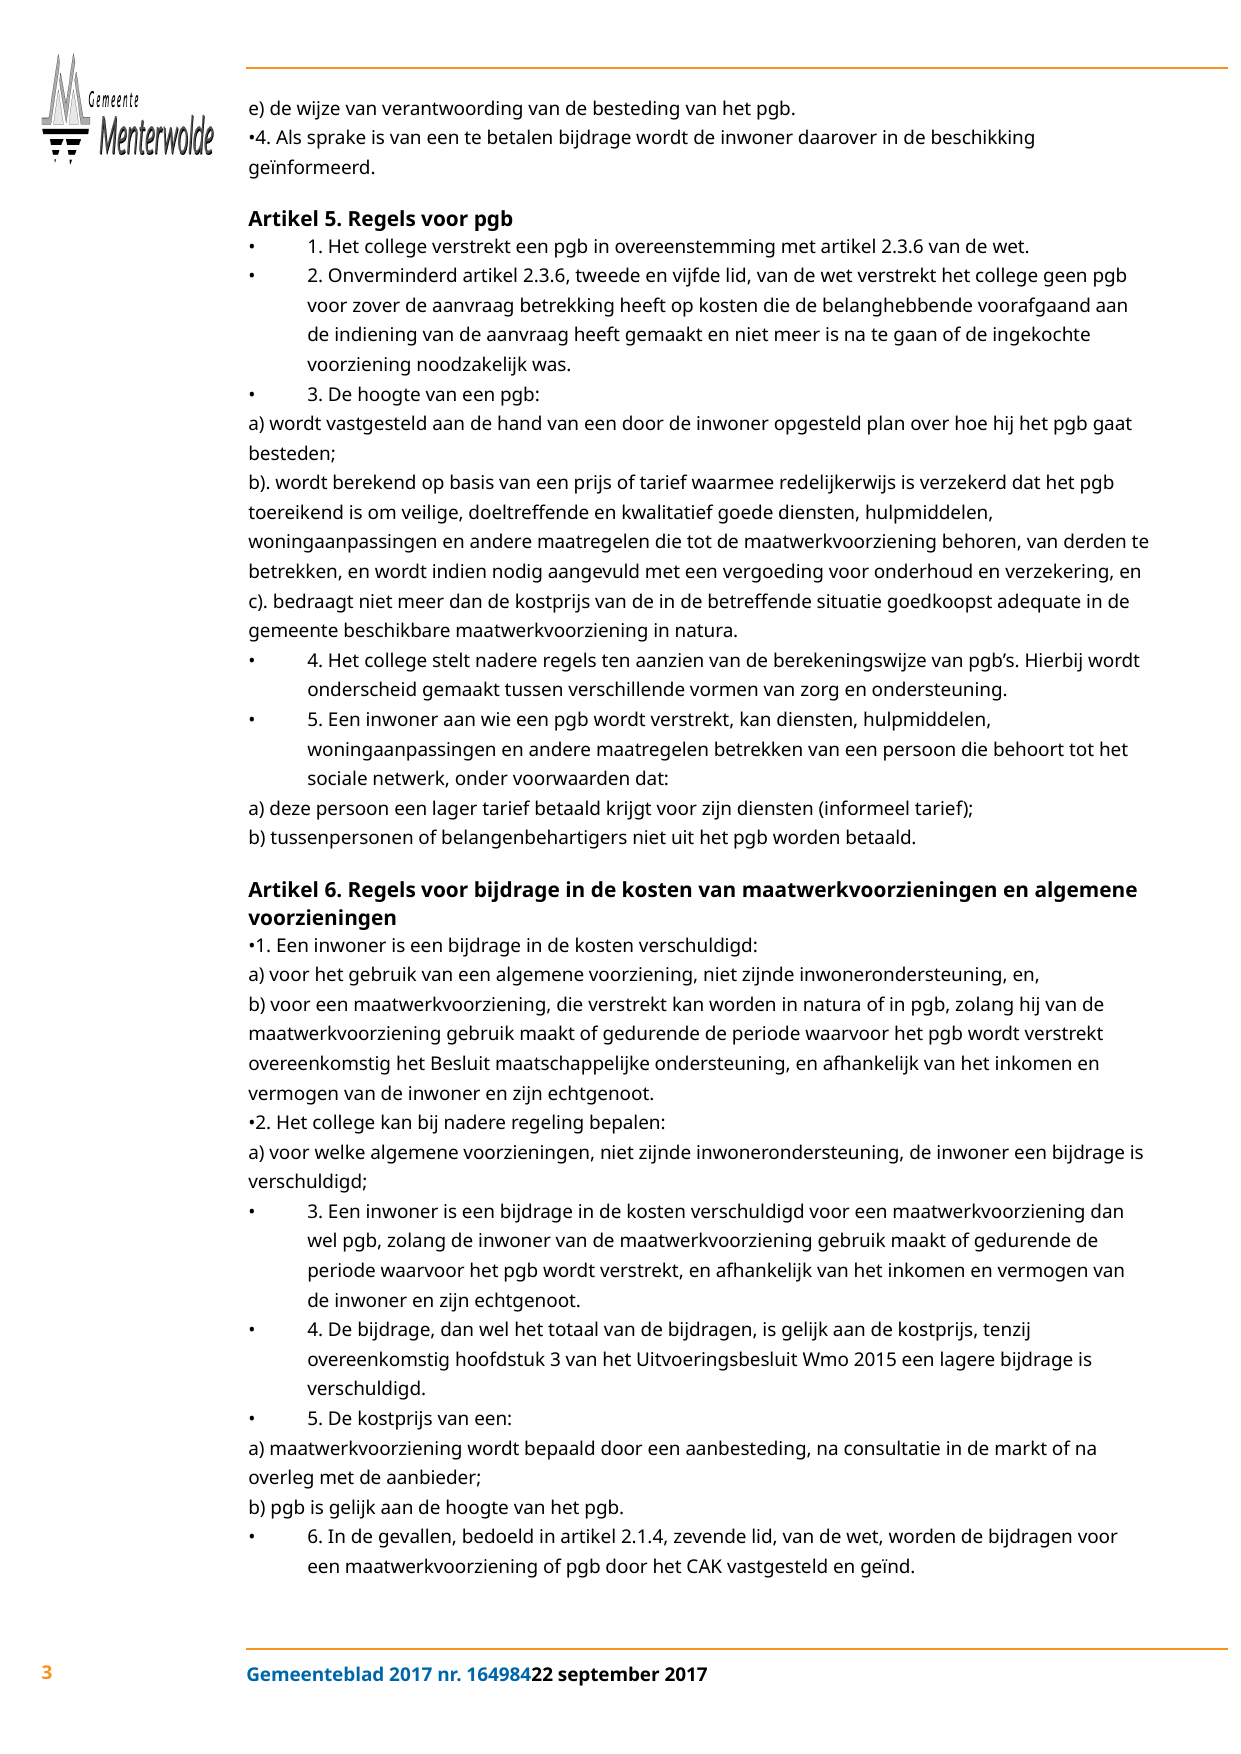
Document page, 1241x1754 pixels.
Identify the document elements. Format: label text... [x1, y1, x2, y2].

text Artikel 5. Regels voor pgb [248, 204, 1152, 233]
text Artikel 6. Regels voor bijdrage in de kosten van maatwerkvoorzieningen en algemene voorzieningen [248, 875, 1152, 932]
text a) maatwerkvoorziening wordt bepaald door een aanbesteding, na consultatie in de markt of na overleg met de aanbieder; [248, 1435, 1152, 1490]
list 6. In de gevallen, bedoeld in artikel 2.1.4, zevende lid, van de wet, worden de bijdragen voor een maatwerkvoorziening of pgb door het CAK vastgesteld en geïnd. [248, 1523, 1152, 1579]
text a) voor het gebruik van een algemene voorziening, niet zijnde inwonerondersteuning, en, [248, 961, 1152, 987]
text b) tussenpersonen of belangenbehartigers niet uit het pgb worden betaald. [248, 824, 1152, 850]
text b) voor een maatwerkvoorziening, die verstrekt kan worden in natura of in pgb, zolang hij van de maatwerkvoorziening gebruik maakt of gedurende de periode waarvoor het pgb wordt verstrekt overeenkomstig het Besluit maatschappelijke ondersteuning, en afhankelijk van het inkomen en vermogen van de inwoner en zijn echtgenoot. [248, 991, 1152, 1105]
text a) wordt vastgesteld aan de hand van een door de inwoner opgesteld plan over hoe hij het pgb gaat besteden; [248, 410, 1152, 466]
list 4. Het college stelt nadere regels ten aanzien van de berekeningswijze van pgb’s. Hierbij wordt onderscheid gemaakt tussen verschillende vormen van zorg en ondersteuning. [248, 647, 1152, 702]
text •4. Als sprake is van een te betalen bijdrage wordt de inwoner daarover in de beschikking geïnformeerd. [248, 124, 1152, 180]
list 2. Onverminderd artikel 2.3.6, tweede en vijfde lid, van de wet verstrekt het college geen pgb voor zover de aanvraag betrekking heeft op kosten die de belanghebbende voorafgaand aan de indiening van de aanvraag heeft gemaakt en niet meer is na te gaan of de ingekochte voorziening noodzakelijk was. [248, 262, 1152, 377]
list 3. Een inwoner is een bijdrage in de kosten verschuldigd voor een maatwerkvoorziening dan wel pgb, zolang de inwoner van de maatwerkvoorziening gebruik maakt of gedurende de periode waarvoor het pgb wordt verstrekt, en afhankelijk van het inkomen en vermogen van de inwoner en zijn echtgenoot. [248, 1198, 1152, 1312]
text e) de wijze van verantwoording van de besteding van het pgb. [248, 95, 1152, 121]
text •2. Het college kan bij nadere regeling bepalen: [248, 1109, 1152, 1135]
list 5. De kostprijs van een: [248, 1405, 1152, 1431]
list 5. Een inwoner aan wie een pgb wordt verstrekt, kan diensten, hulpmiddelen, woningaanpassingen en andere maatregelen betrekken van een persoon die behoort tot het sociale netwerk, onder voorwaarden dat: [248, 706, 1152, 791]
text a) voor welke algemene voorzieningen, niet zijnde inwonerondersteuning, de inwoner een bijdrage is verschuldigd; [248, 1139, 1152, 1194]
list 3. De hoogte van een pgb: [248, 381, 1152, 406]
text b). wordt berekend op basis van een prijs of tarief waarmee redelijkerwijs is verzekerd dat het pgb toereikend is om veilige, doeltreffende en kwalitatief goede diensten, hulpmiddelen, woningaanpassingen en andere maatregelen die tot de maatwerkvoorziening behoren, van derden te betrekken, en wordt indien nodig aangevuld met een vergoeding voor onderhoud en verzekering, en [248, 469, 1152, 584]
list 1. Het college verstrekt een pgb in overeenstemming met artikel 2.3.6 van de wet. [248, 233, 1152, 258]
list 4. De bijdrage, dan wel het totaal van de bijdragen, is gelijk aan de kostprijs, tenzij overeenkomstig hoofdstuk 3 van het Uitvoeringsbesluit Wmo 2015 een lagere bijdrage is verschuldigd. [248, 1316, 1152, 1401]
text b) pgb is gelijk aan de hoogte van het pgb. [248, 1494, 1152, 1519]
text a) deze persoon een lager tarief betaald krijgt voor zijn diensten (informeel tarief); [248, 795, 1152, 821]
picture [41, 47, 231, 172]
text c). bedraagt niet meer dan de kostprijs van de in de betreffende situatie goedkoopst adequate in de gemeente beschikbare maatwerkvoorziening in natura. [248, 588, 1152, 643]
text •1. Een inwoner is een bijdrage in de kosten verschuldigd: [248, 932, 1152, 957]
